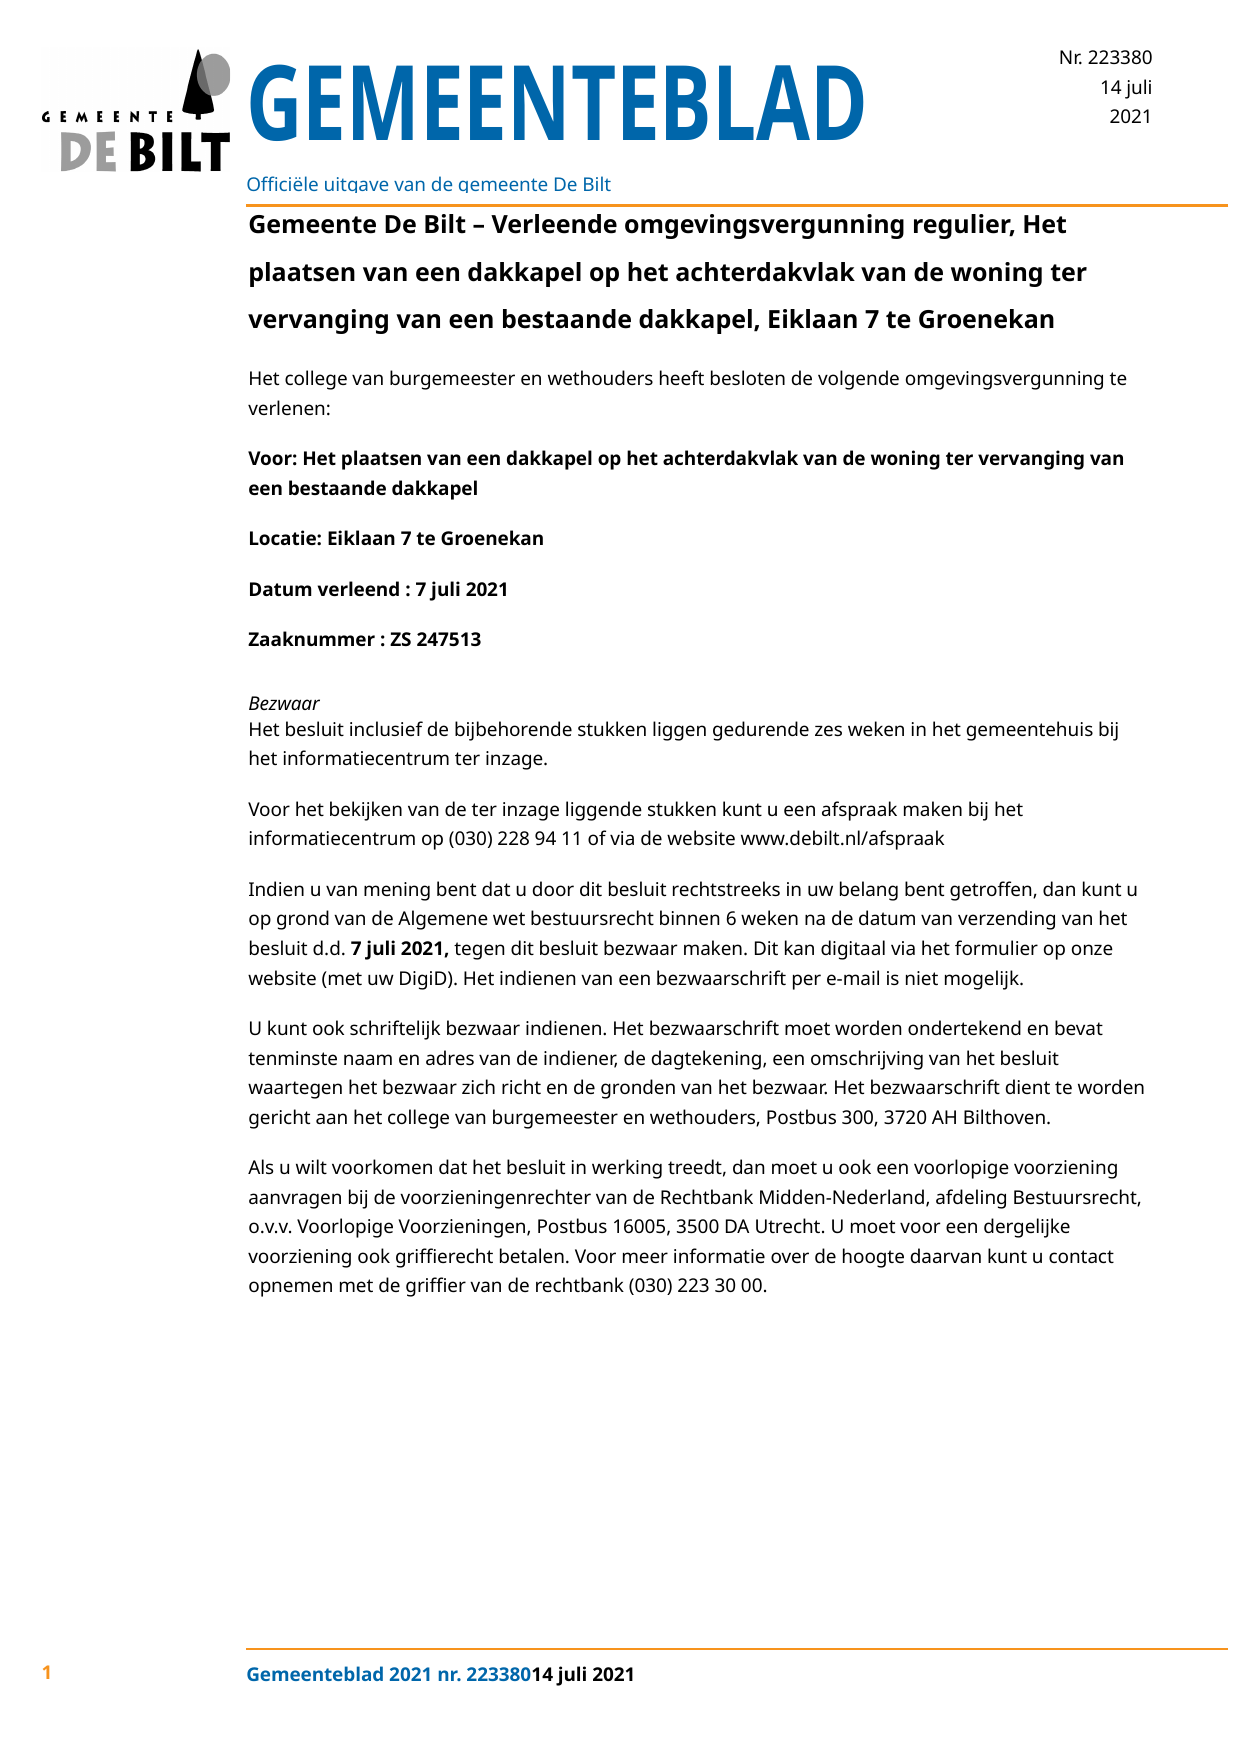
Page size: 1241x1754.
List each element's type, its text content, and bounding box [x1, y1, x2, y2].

text Het college van burgemeester en wethouders heeft besloten de volgende omgevingsvergunning te verlenen: [248, 366, 1152, 421]
text Voor het bekijken van de ter inzage liggende stukken kunt u een afspraak maken bij het informatiecentrum op (030) 228 94 11 of via de website www.debilt.nl/afspraak [248, 796, 1152, 851]
text Als u wilt voorkomen dat het besluit in werking treedt, dan moet u ook een voorlopige voorziening aanvragen bij de voorzieningenrechter van de Rechtbank Midden-Nederland, afdeling Bestuursrecht, o.v.v. Voorlopige Voorzieningen, Postbus 16005, 3500 DA Utrecht. U moet voor een dergelijke voorziening ook griffierecht betalen. Voor meer informatie over de hoogte daarvan kunt u contact opnemen met de griffier van de rechtbank (030) 223 30 00. [248, 1154, 1152, 1298]
text Gemeente De Bilt – Verleende omgevingsvergunning regulier, Het plaatsen van een dakkapel op het achterdakvlak van de woning ter vervanging van een bestaande dakkapel, Eiklaan 7 te Groenekan [248, 207, 1152, 336]
text Bezwaar [248, 690, 1152, 716]
text Locatie: Eiklaan 7 te Groenekan [248, 526, 1152, 551]
text Datum verleend : 7 juli 2021 [248, 576, 1152, 602]
text Zaaknummer : ZS 247513 [248, 626, 1152, 652]
text U kunt ook schriftelijk bezwaar indienen. Het bezwaarschrift moet worden ondertekend en bevat tenminste naam en adres van de indiener, de dagtekening, een omschrijving van het besluit waartegen het bezwaar zich richt en de gronden van het bezwaar. Het bezwaarschrift dient te worden gericht aan het college van burgemeester en wethouders, Postbus 300, 3720 AH Bilthoven. [248, 1015, 1152, 1130]
picture [41, 47, 231, 172]
text Het besluit inclusief de bijbehorende stukken liggen gedurende zes weken in het gemeentehuis bij het informatiecentrum ter inzage. [248, 716, 1152, 771]
text Indien u van mening bent dat u door dit besluit rechtstreeks in uw belang bent getroffen, dan kunt u op grond van de Algemene wet bestuursrecht binnen 6 weken na de datum van verzending van het besluit d.d. 7 juli 2021, tegen dit besluit bezwaar maken. Dit kan digitaal via het formulier op onze website (met uw DigiD). Het indienen van een bezwaarschrift per e-mail is niet mogelijk. [248, 876, 1152, 991]
text Voor: Het plaatsen van een dakkapel op het achterdakvlak van de woning ter vervanging van een bestaande dakkapel [248, 446, 1152, 501]
